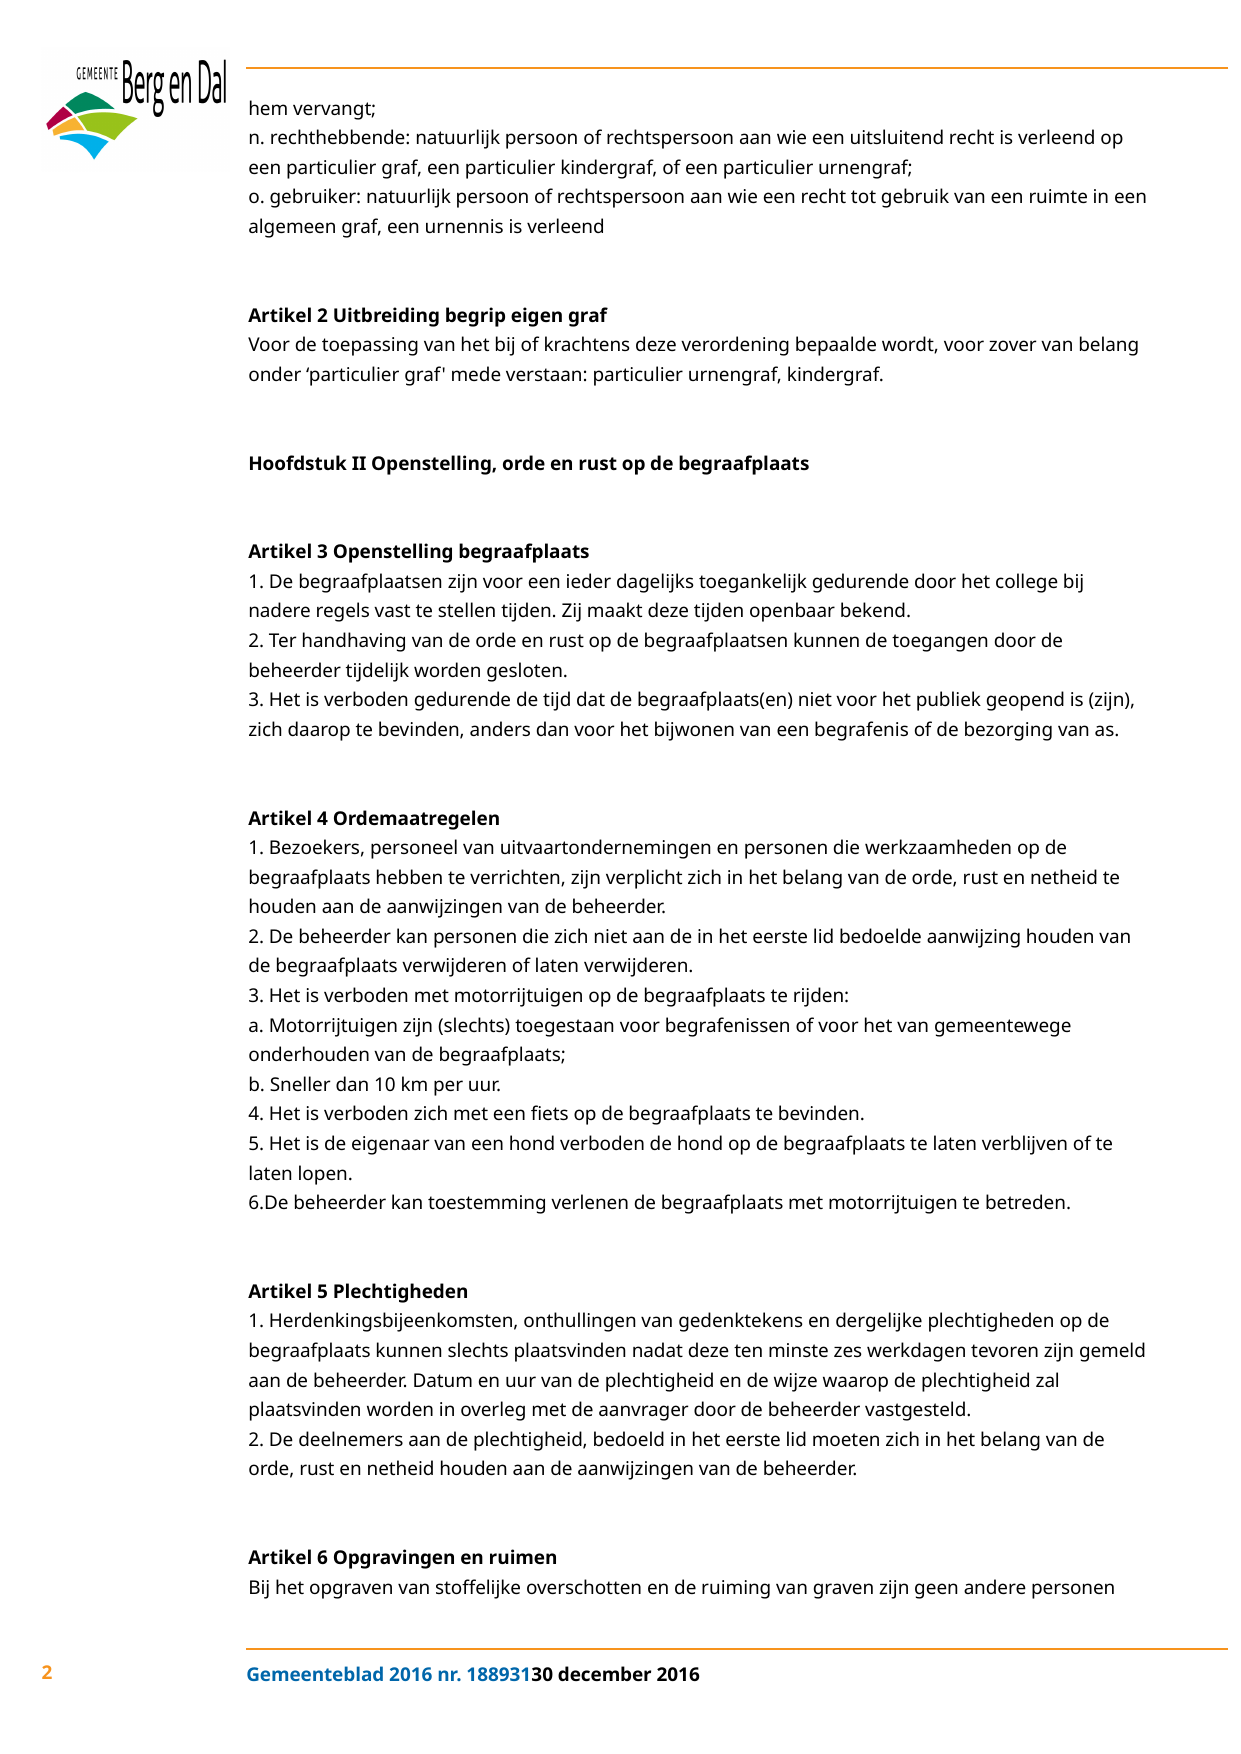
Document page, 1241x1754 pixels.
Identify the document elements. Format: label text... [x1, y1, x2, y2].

text b. Sneller dan 10 km per uur. [248, 1071, 1152, 1097]
text 5. Het is de eigenaar van een hond verboden de hond op de begraafplaats te laten verblijven of te laten lopen. [248, 1130, 1152, 1186]
text 2. Ter handhaving van de orde en rust op de begraafplaatsen kunnen de toegangen door de beheerder tijdelijk worden gesloten. [248, 627, 1152, 683]
text Artikel 5 Plechtigheden [248, 1278, 1152, 1304]
text o. gebruiker: natuurlijk persoon of rechtspersoon aan wie een recht tot gebruik van een ruimte in een algemeen graf, een urnennis is verleend [248, 183, 1152, 239]
text hem vervangt; [248, 95, 1152, 121]
text n. rechthebbende: natuurlijk persoon of rechtspersoon aan wie een uitsluitend recht is verleend op een particulier graf, een particulier kindergraf, of een particulier urnengraf; [248, 124, 1152, 180]
text 6.De beheerder kan toestemming verlenen de begraafplaats met motorrijtuigen te betreden. [248, 1189, 1152, 1215]
text Voor de toepassing van het bij of krachtens deze verordening bepaalde wordt, voor zover van belang onder ‘particulier graf' mede verstaan: particulier urnengraf, kindergraf. [248, 331, 1152, 387]
text Hoofdstuk II Openstelling, orde en rust op de begraafplaats [248, 450, 1152, 476]
text 1. De begraafplaatsen zijn voor een ieder dagelijks toegankelijk gedurende door het college bij nadere regels vast te stellen tijden. Zij maakt deze tijden openbaar bekend. [248, 568, 1152, 623]
picture [41, 47, 231, 172]
text 4. Het is verboden zich met een fiets op de begraafplaats te bevinden. [248, 1101, 1152, 1126]
text 2. De deelnemers aan de plechtigheid, bedoeld in het eerste lid moeten zich in het belang van de orde, rust en netheid houden aan de aanwijzingen van de beheerder. [248, 1426, 1152, 1481]
text Artikel 4 Ordemaatregelen [248, 805, 1152, 831]
text 3. Het is verboden met motorrijtuigen op de begraafplaats te rijden: [248, 982, 1152, 1008]
text 1. Herdenkingsbijeenkomsten, onthullingen van gedenktekens en dergelijke plechtigheden op de begraafplaats kunnen slechts plaatsvinden nadat deze ten minste zes werkdagen tevoren zijn gemeld aan de beheerder. Datum en uur van de plechtigheid en de wijze waarop de plechtigheid zal plaatsvinden worden in overleg met de aanvrager door de beheerder vastgesteld. [248, 1308, 1152, 1422]
text Artikel 6 Opgravingen en ruimen [248, 1544, 1152, 1570]
text 2. De beheerder kan personen die zich niet aan de in het eerste lid bedoelde aanwijzing houden van de begraafplaats verwijderen of laten verwijderen. [248, 923, 1152, 978]
text Bij het opgraven van stoffelijke overschotten en de ruiming van graven zijn geen andere personen [248, 1574, 1152, 1600]
text 3. Het is verboden gedurende de tijd dat de begraafplaats(en) niet voor het publiek geopend is (zijn), zich daarop te bevinden, anders dan voor het bijwonen van een begrafenis of de bezorging van as. [248, 686, 1152, 742]
text Artikel 2 Uitbreiding begrip eigen graf [248, 302, 1152, 328]
text Artikel 3 Openstelling begraafplaats [248, 538, 1152, 564]
text a. Motorrijtuigen zijn (slechts) toegestaan voor begrafenissen of voor het van gemeentewege onderhouden van de begraafplaats; [248, 1012, 1152, 1067]
text 1. Bezoekers, personeel van uitvaartondernemingen en personen die werkzaamheden op de begraafplaats hebben te verrichten, zijn verplicht zich in het belang van de orde, rust en netheid te houden aan de aanwijzingen van de beheerder. [248, 834, 1152, 919]
